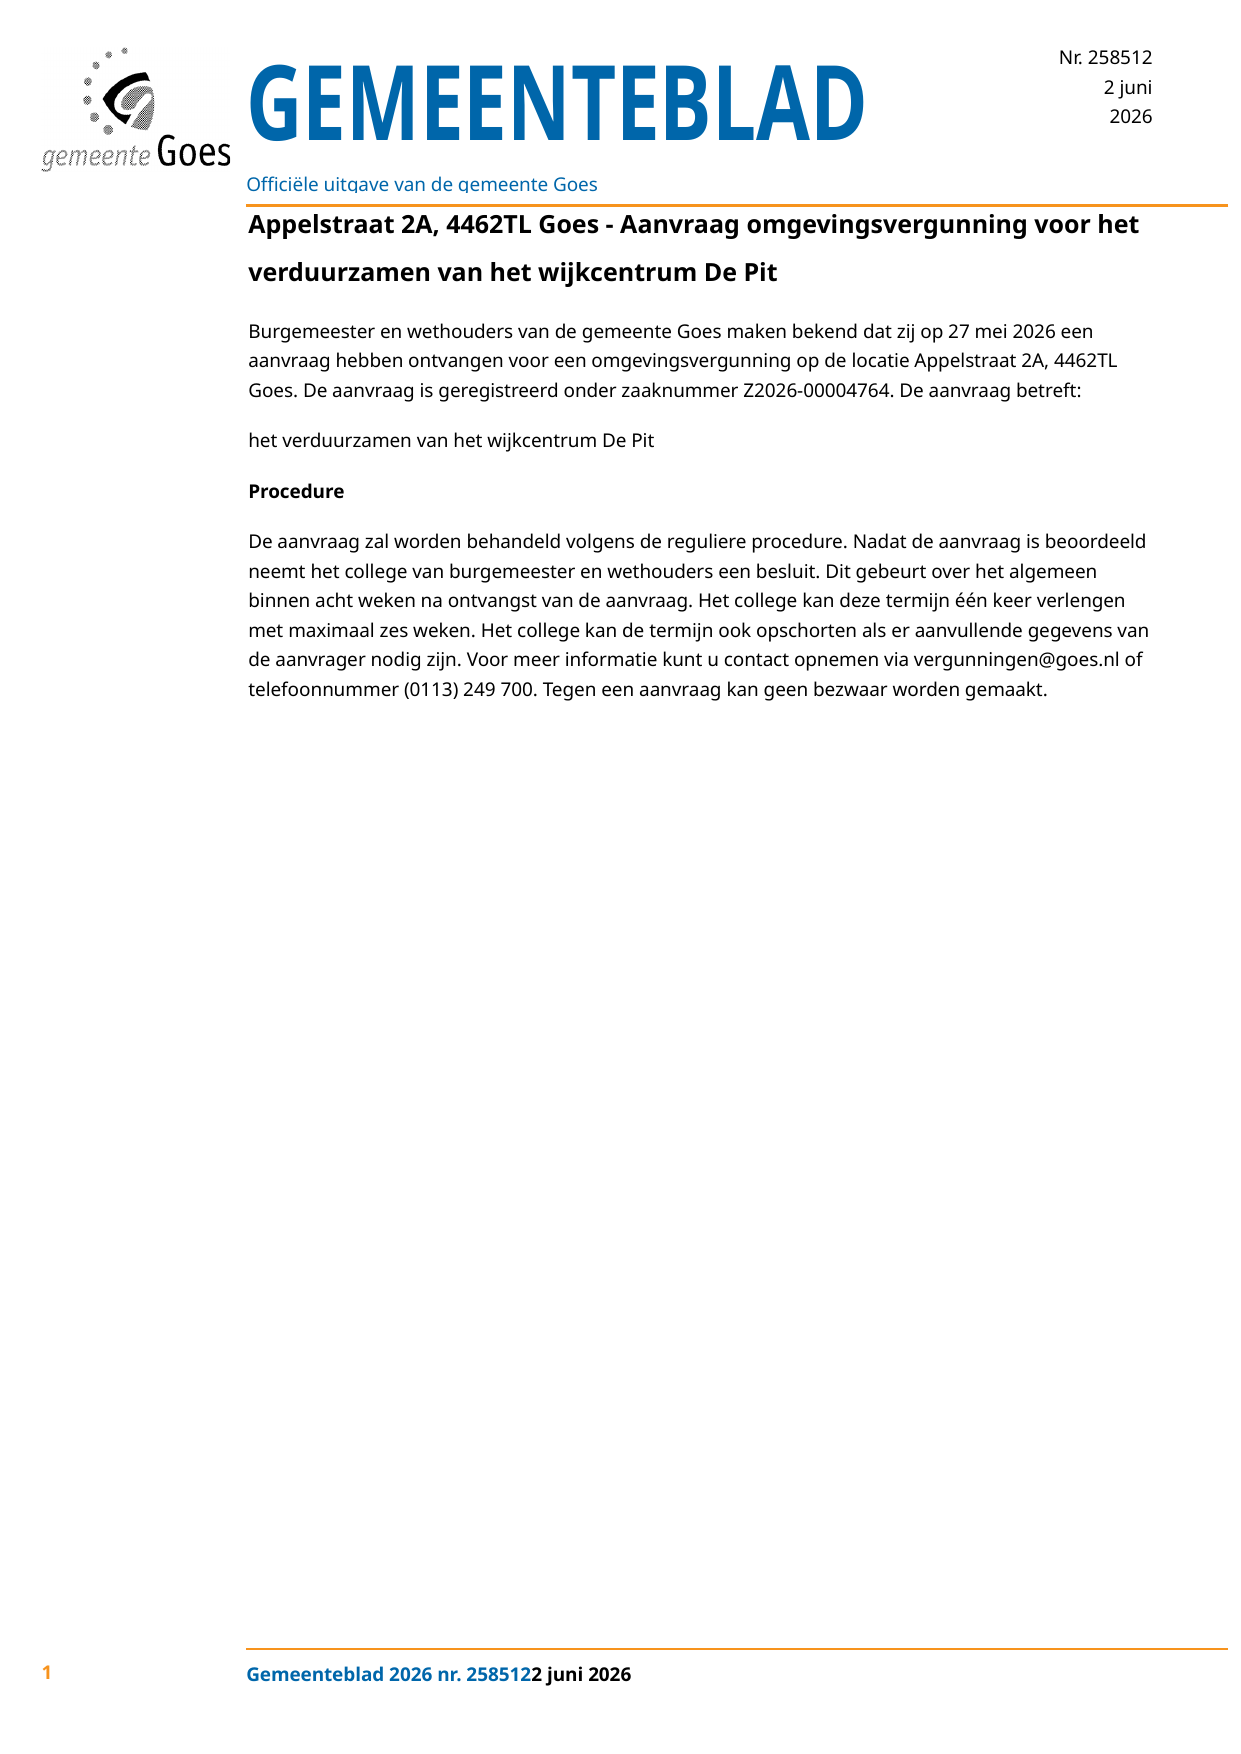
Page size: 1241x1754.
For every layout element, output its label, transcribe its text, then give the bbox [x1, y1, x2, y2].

text Burgemeester en wethouders van de gemeente Goes maken bekend dat zij op 27 mei 2026 een aanvraag hebben ontvangen voor een omgevingsvergunning op de locatie Appelstraat 2A, 4462TL Goes. De aanvraag is geregistreerd onder zaaknummer Z2026-00004764. De aanvraag betreft: [248, 318, 1152, 403]
text Appelstraat 2A, 4462TL Goes - Aanvraag omgevingsvergunning voor het verduurzamen van het wijkcentrum De Pit [248, 207, 1152, 288]
text Procedure [248, 478, 1152, 504]
picture [41, 47, 231, 172]
text De aanvraag zal worden behandeld volgens de reguliere procedure. Nadat de aanvraag is beoordeeld neemt het college van burgemeester en wethouders een besluit. Dit gebeurt over het algemeen binnen acht weken na ontvangst van de aanvraag. Het college kan deze termijn één keer verlengen met maximaal zes weken. Het college kan de termijn ook opschorten als er aanvullende gegevens van de aanvrager nodig zijn. Voor meer informatie kunt u contact opnemen via vergunningen@goes.nl of telefoonnummer (0113) 249 700. Tegen een aanvraag kan geen bezwaar worden gemaakt. [248, 528, 1152, 702]
text het verduurzamen van het wijkcentrum De Pit [248, 427, 1152, 453]
